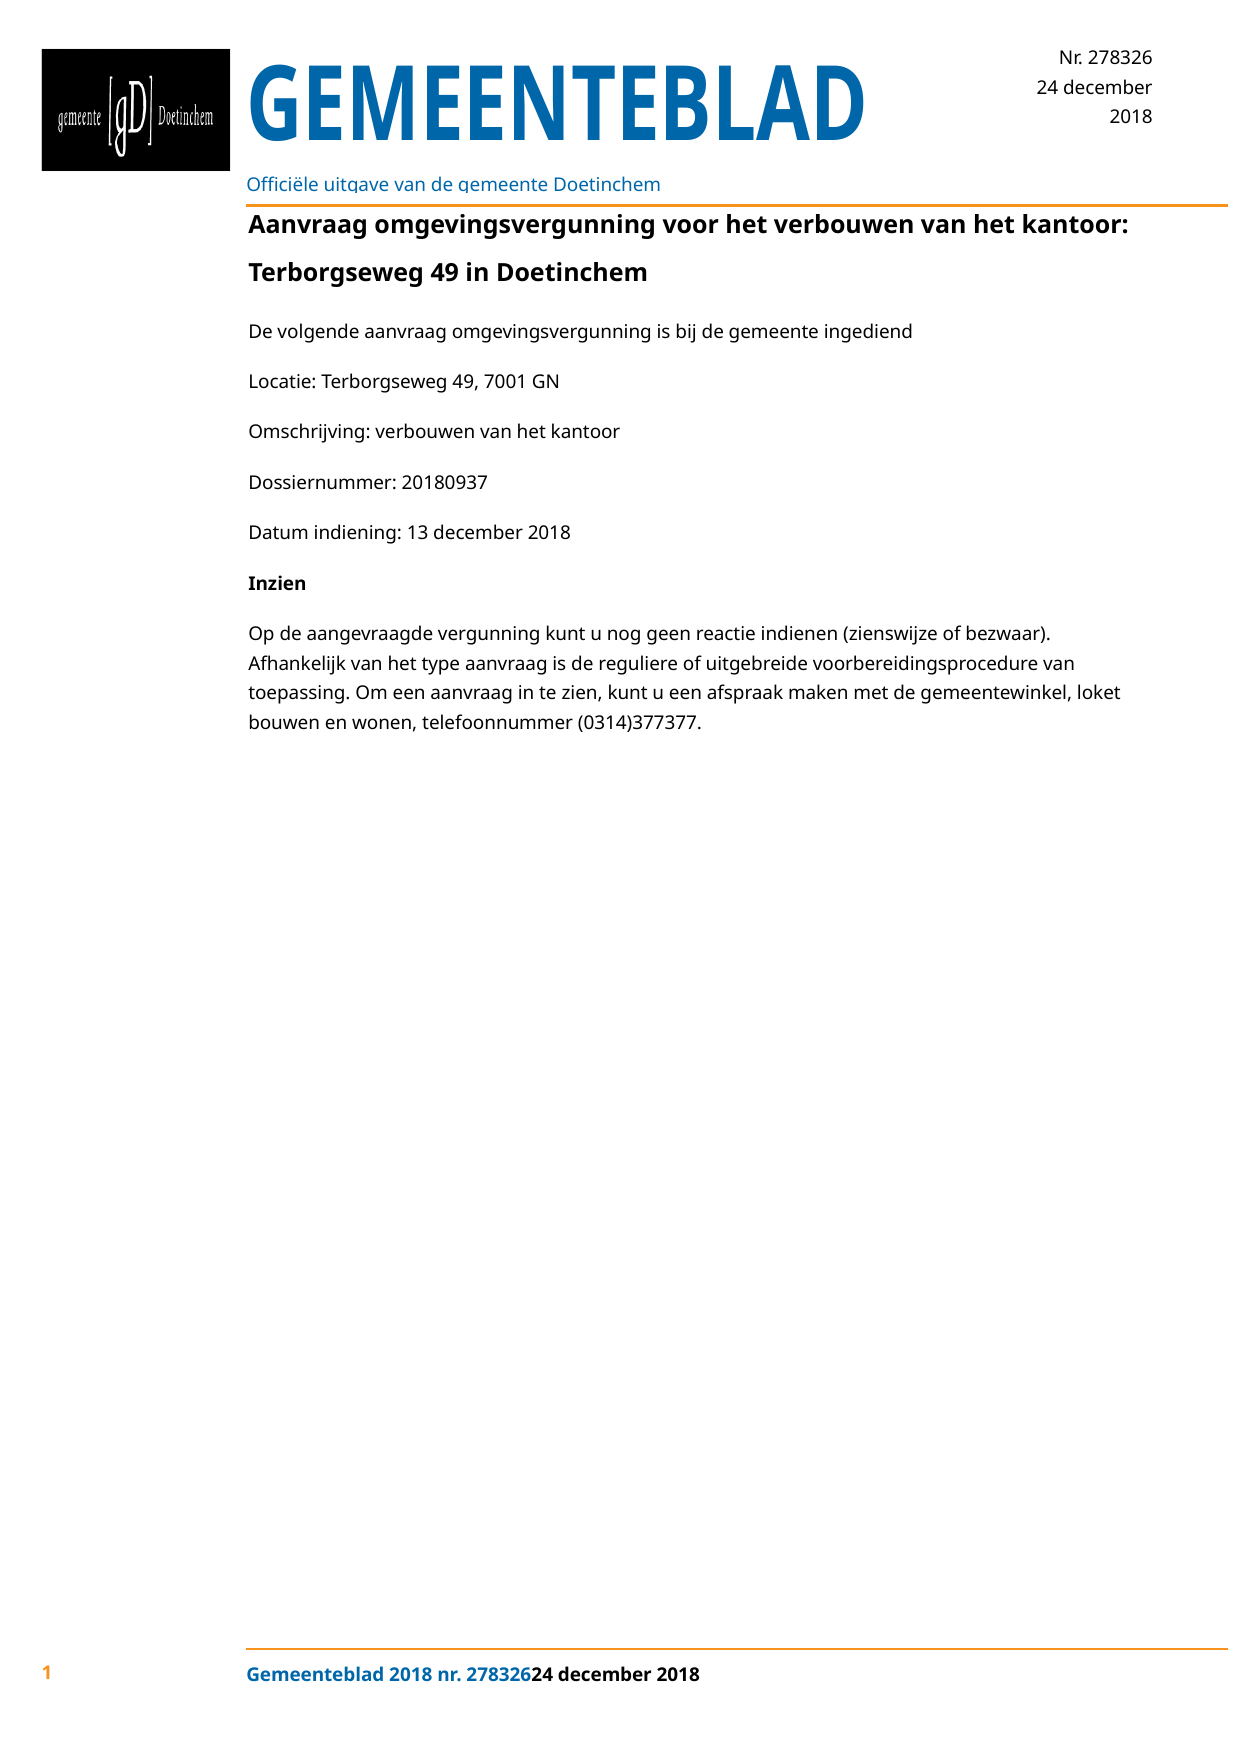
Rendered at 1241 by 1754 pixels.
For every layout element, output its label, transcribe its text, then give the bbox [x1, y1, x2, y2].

text Op de aangevraagde vergunning kunt u nog geen reactie indienen (zienswijze of bezwaar). Afhankelijk van het type aanvraag is de reguliere of uitgebreide voorbereidingsprocedure van toepassing. Om een aanvraag in te zien, kunt u een afspraak maken met de gemeentewinkel, loket bouwen en wonen, telefoonnummer (0314)377377. [248, 620, 1152, 735]
text Locatie: Terborgseweg 49, 7001 GN [248, 368, 1152, 394]
text Datum indiening: 13 december 2018 [248, 519, 1152, 545]
picture [41, 47, 231, 172]
text Aanvraag omgevingsvergunning voor het verbouwen van het kantoor: Terborgseweg 49 in Doetinchem [248, 207, 1152, 288]
text Inzien [248, 570, 1152, 596]
text Dossiernummer: 20180937 [248, 469, 1152, 495]
text Omschrijving: verbouwen van het kantoor [248, 419, 1152, 444]
text De volgende aanvraag omgevingsvergunning is bij de gemeente ingediend [248, 318, 1152, 344]
